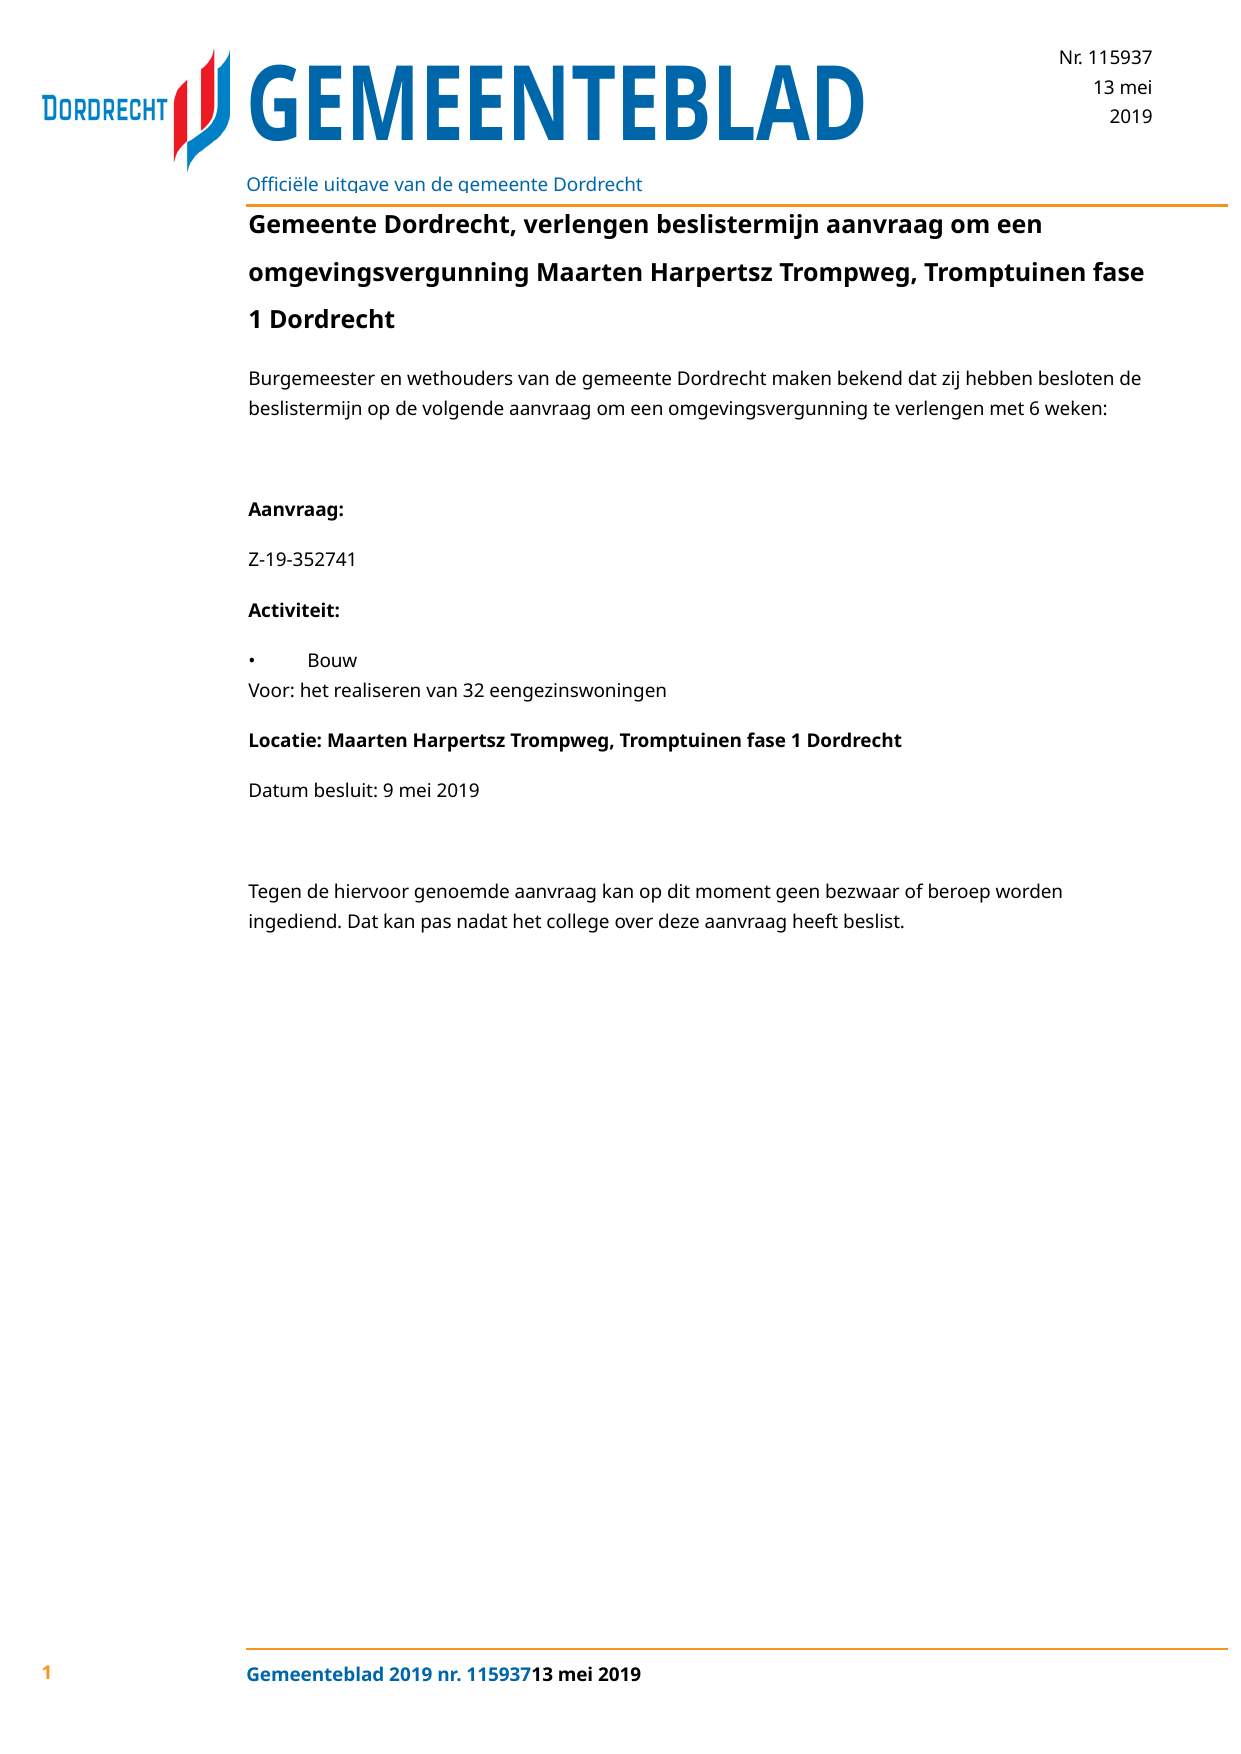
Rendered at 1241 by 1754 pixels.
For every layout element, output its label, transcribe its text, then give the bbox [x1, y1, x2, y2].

text Activiteit: [248, 597, 1152, 622]
text Gemeente Dordrecht, verlengen beslistermijn aanvraag om een omgevingsvergunning Maarten Harpertsz Trompweg, Tromptuinen fase 1 Dordrecht [248, 207, 1152, 336]
text Z-19-352741 [248, 546, 1152, 572]
text Voor: het realiseren van 32 eengezinswoningen [248, 677, 1152, 702]
picture [41, 47, 231, 172]
text Datum besluit: 9 mei 2019 [248, 778, 1152, 803]
list Bouw [248, 647, 1152, 673]
text Aanvraag: [248, 496, 1152, 522]
text Tegen de hiervoor genoemde aanvraag kan op dit moment geen bezwaar of beroep worden ingediend. Dat kan pas nadat het college over deze aanvraag heeft beslist. [248, 878, 1152, 934]
text Locatie: Maarten Harpertsz Trompweg, Tromptuinen fase 1 Dordrecht [248, 727, 1152, 753]
text Burgemeester en wethouders van de gemeente Dordrecht maken bekend dat zij hebben besloten de beslistermijn op de volgende aanvraag om een omgevingsvergunning te verlengen met 6 weken: [248, 366, 1152, 421]
